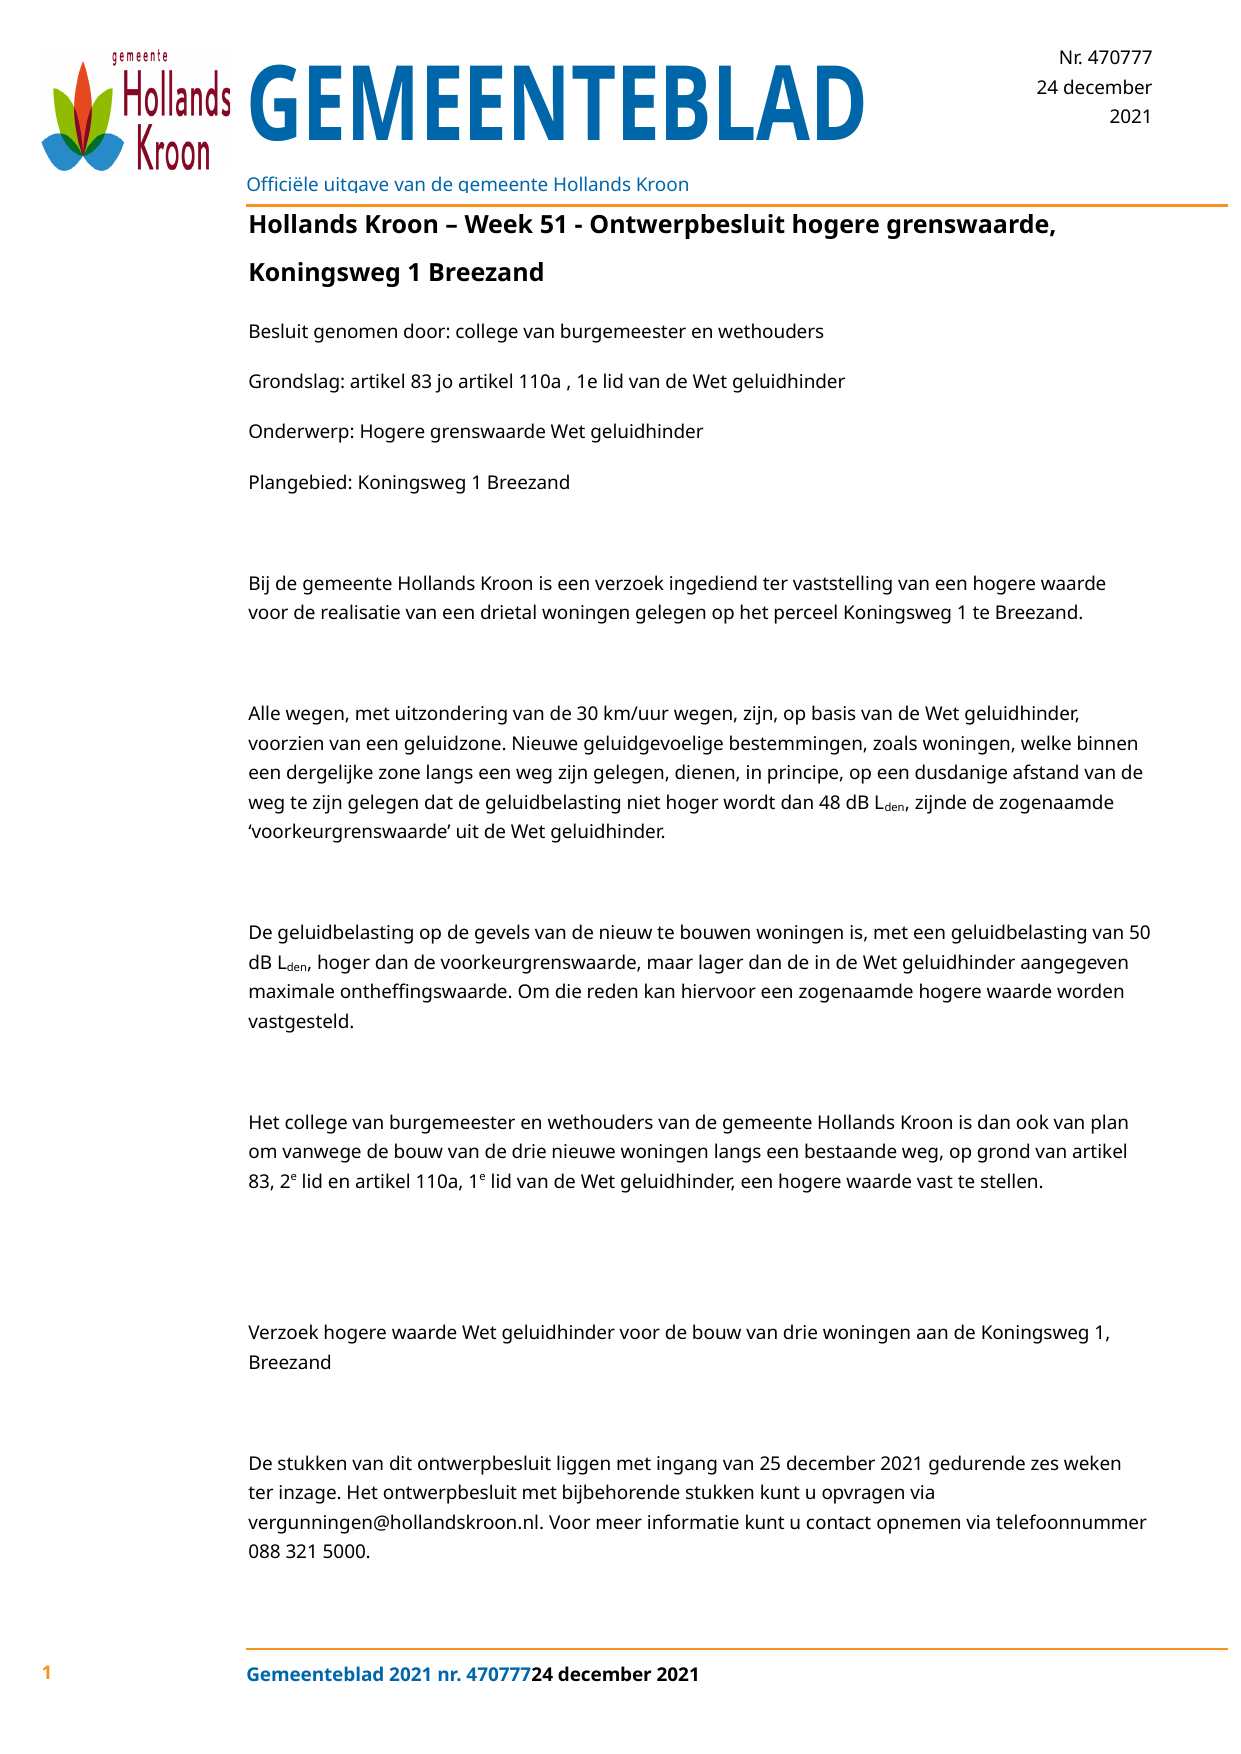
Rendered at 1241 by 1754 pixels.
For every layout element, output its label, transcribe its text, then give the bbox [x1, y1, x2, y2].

text Bij de gemeente Hollands Kroon is een verzoek ingediend ter vaststelling van een hogere waarde voor de realisatie van een drietal woningen gelegen op het perceel Koningsweg 1 te Breezand. [248, 570, 1152, 625]
text Besluit genomen door: college van burgemeester en wethouders [248, 318, 1152, 344]
text Alle wegen, met uitzondering van de 30 km/uur wegen, zijn, op basis van de Wet geluidhinder, voorzien van een geluidzone. Nieuwe geluidgevoelige bestemmingen, zoals woningen, welke binnen een dergelijke zone langs een weg zijn gelegen, dienen, in principe, op een dusdanige afstand van de weg te zijn gelegen dat de geluidbelasting niet hoger wordt dan 48 dB Lden, zijnde de zogenaamde ‘voorkeurgrenswaarde’ uit de Wet geluidhinder. [248, 700, 1152, 844]
text Verzoek hogere waarde Wet geluidhinder voor de bouw van drie woningen aan de Koningsweg 1, Breezand [248, 1319, 1152, 1375]
text Plangebied: Koningsweg 1 Breezand [248, 469, 1152, 495]
text Grondslag: artikel 83 jo artikel 110a , 1e lid van de Wet geluidhinder [248, 368, 1152, 394]
text Onderwerp: Hogere grenswaarde Wet geluidhinder [248, 419, 1152, 444]
text De stukken van dit ontwerpbesluit liggen met ingang van 25 december 2021 gedurende zes weken ter inzage. Het ontwerpbesluit met bijbehorende stukken kunt u opvragen via vergunningen@hollandskroon.nl. Voor meer informatie kunt u contact opnemen via telefoonnummer 088 321 5000. [248, 1450, 1152, 1564]
picture [41, 47, 231, 172]
text Het college van burgemeester en wethouders van de gemeente Hollands Kroon is dan ook van plan om vanwege de bouw van de drie nieuwe woningen langs een bestaande weg, op grond van artikel 83, 2e lid en artikel 110a, 1e lid van de Wet geluidhinder, een hogere waarde vast te stellen. [248, 1109, 1152, 1194]
text Hollands Kroon – Week 51 - Ontwerpbesluit hogere grenswaarde, Koningsweg 1 Breezand [248, 207, 1152, 288]
text De geluidbelasting op de gevels van de nieuw te bouwen woningen is, met een geluidbelasting van 50 dB Lden, hoger dan de voorkeurgrenswaarde, maar lager dan de in de Wet geluidhinder aangegeven maximale ontheffingswaarde. Om die reden kan hiervoor een zogenaamde hogere waarde worden vastgesteld. [248, 919, 1152, 1034]
